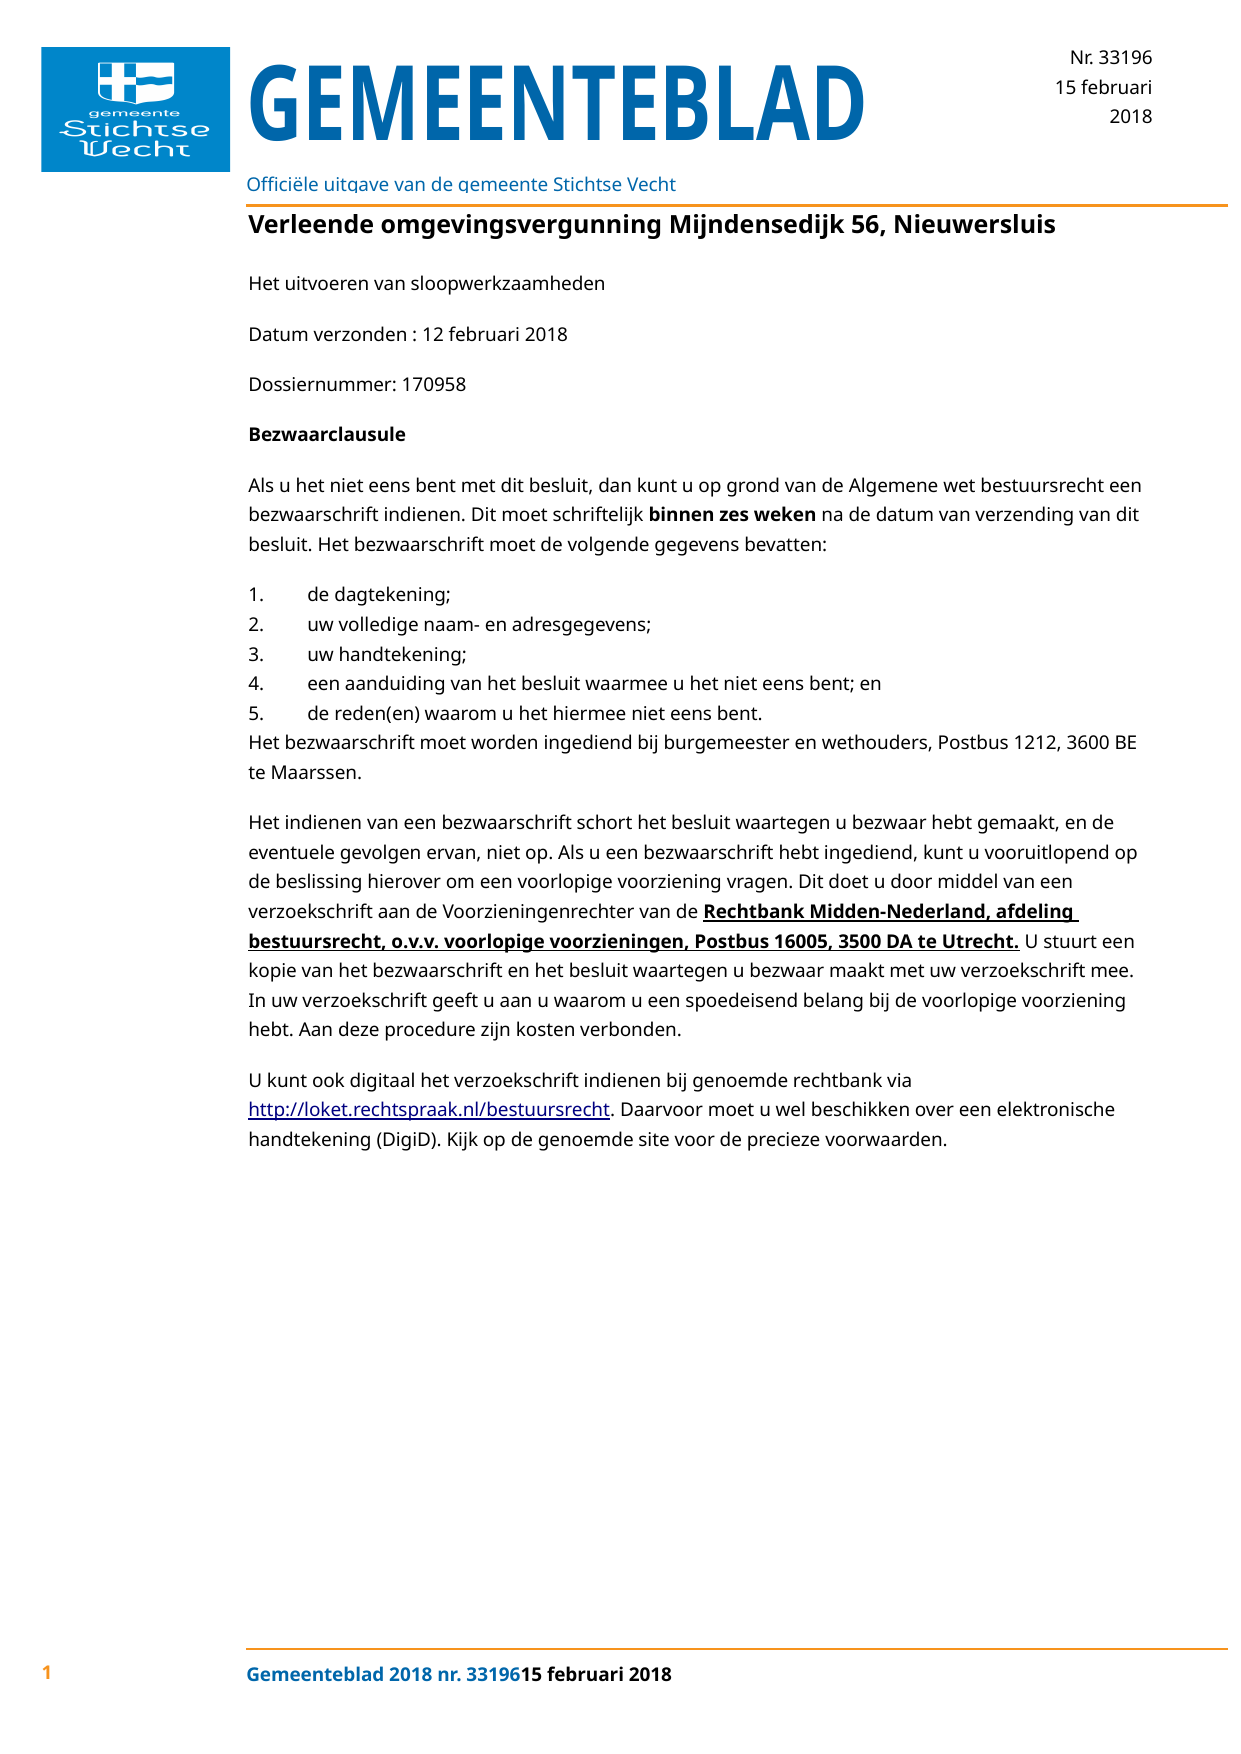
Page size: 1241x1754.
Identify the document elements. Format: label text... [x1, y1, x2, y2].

list uw volledige naam- en adresgegevens; [248, 611, 1152, 637]
list de dagtekening; [248, 582, 1152, 607]
picture [137, 63, 174, 103]
text Dossiernummer: 170958 [248, 371, 1152, 397]
list uw handtekening; [248, 641, 1152, 666]
text U kunt ook digitaal het verzoekschrift indienen bij genoemde rechtbank via http://loket.rechtspraak.nl/bestuursrecht. Daarvoor moet u wel beschikken over een elektronische handtekening (DigiD). Kijk op de genoemde site voor de precieze voorwaarden. [248, 1067, 1152, 1152]
list de reden(en) waarom u het hiermee niet eens bent. [248, 700, 1152, 726]
text Als u het niet eens bent met dit besluit, dan kunt u op grond van de Algemene wet bestuursrecht een bezwaarschrift indienen. Dit moet schriftelijk binnen zes weken na de datum van verzending van dit besluit. Het bezwaarschrift moet de volgende gegevens bevatten: [248, 472, 1152, 557]
text Bezwaarclausule [248, 422, 1152, 447]
list een aanduiding van het besluit waarmee u het niet eens bent; en [248, 670, 1152, 696]
text Datum verzonden : 12 februari 2018 [248, 321, 1152, 346]
text Het uitvoeren van sloopwerkzaamheden [248, 270, 1152, 296]
text Verleende omgevingsvergunning Mijndensedijk 56, Nieuwersluis [248, 207, 1152, 241]
text Het bezwaarschrift moet worden ingediend bij burgemeester en wethouders, Postbus 1212, 3600 BE te Maarssen. [248, 729, 1152, 785]
text Het indienen van een bezwaarschrift schort het besluit waartegen u bezwaar hebt gemaakt, en de eventuele gevolgen ervan, niet op. Als u een bezwaarschrift hebt ingediend, kunt u vooruitlopend op de beslissing hierover om een voorlopige voorziening vragen. Dit doet u door middel van een verzoekschrift aan de Voorzieningenrechter van de Rechtbank Midden-Nederland, afdeling bestuursrecht, o.v.v. voorlopige voorzieningen, Postbus 16005, 3500 DA te Utrecht. U stuurt een kopie van het bezwaarschrift en het besluit waartegen u bezwaar maakt met uw verzoekschrift mee. In uw verzoekschrift geeft u aan u waarom u een spoedeisend belang bij de voorlopige voorziening hebt. Aan deze procedure zijn kosten verbonden. [248, 809, 1152, 1042]
picture [99, 63, 135, 101]
